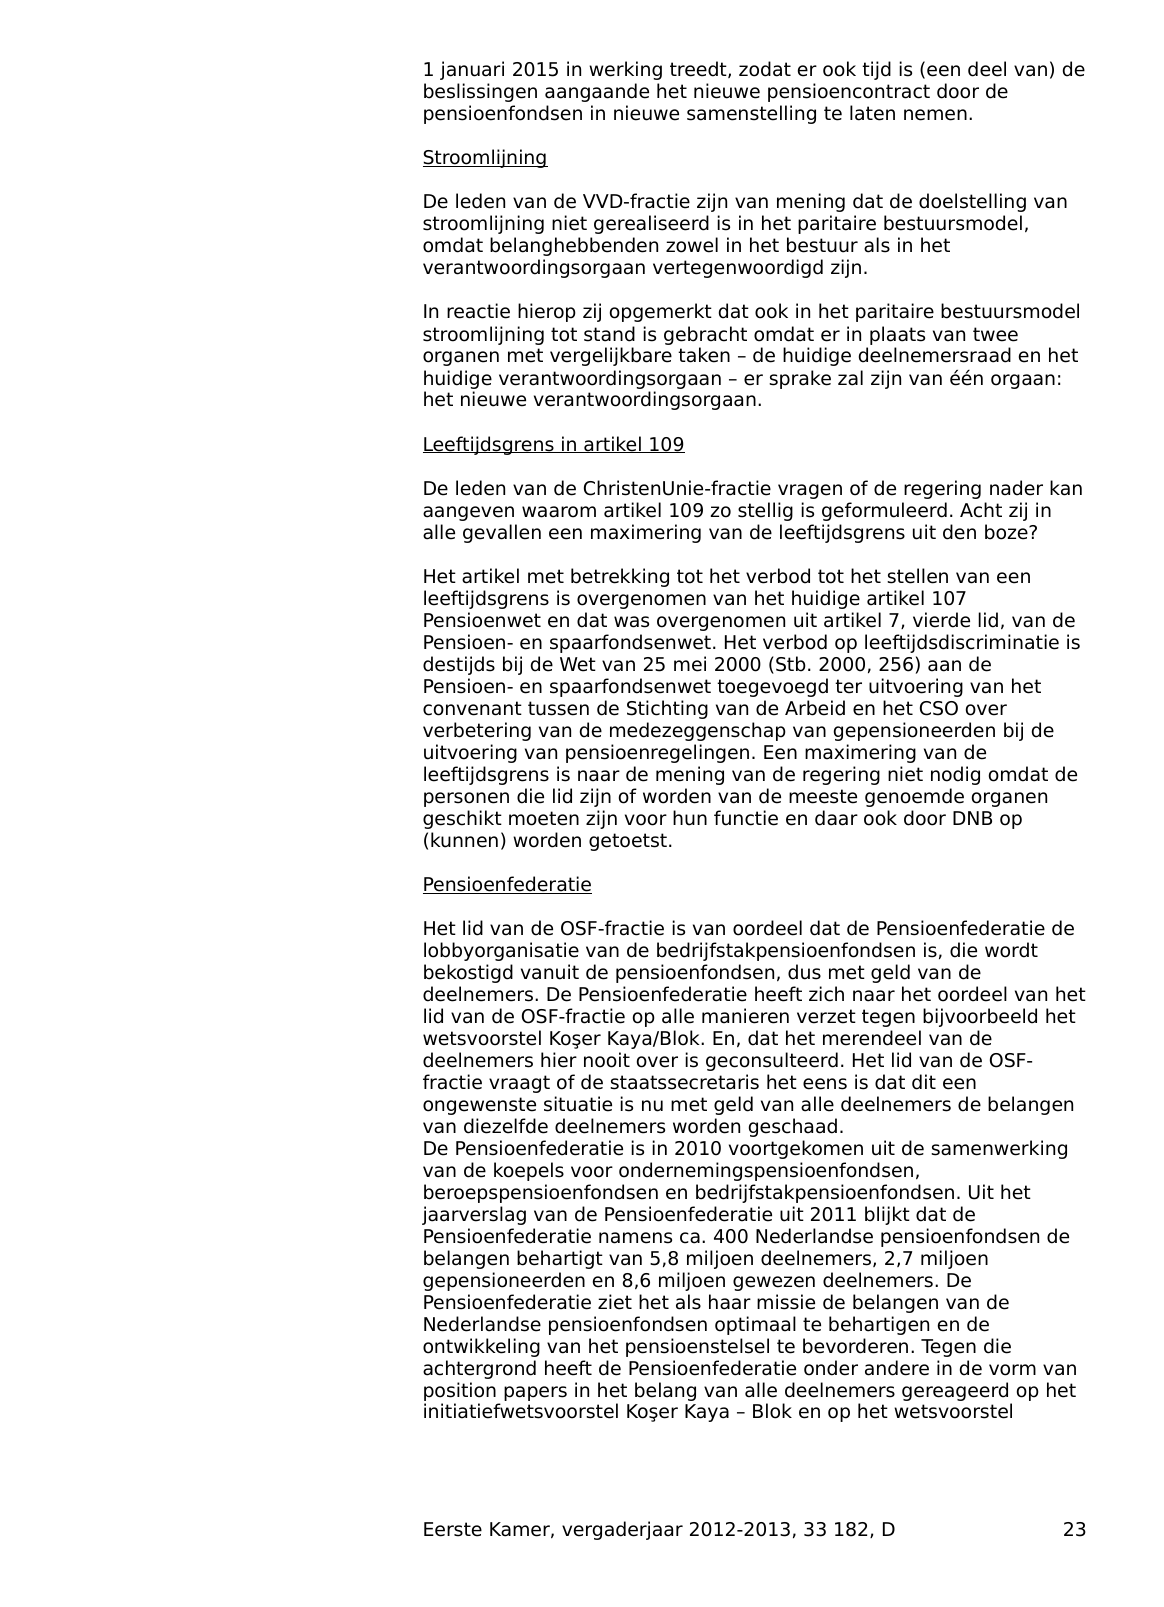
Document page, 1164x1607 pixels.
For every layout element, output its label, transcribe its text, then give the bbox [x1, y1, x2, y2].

text De leden van de ChristenUnie-fractie vragen of de regering nader kan aangeven waarom artikel 109 zo stellig is geformuleerd. Acht zij in alle gevallen een maximering van de leeftijdsgrens uit den boze? [422, 478, 1087, 544]
subtitle Stroomlijning [422, 147, 1087, 169]
subtitle Leeftijdsgrens in artikel 109 [422, 433, 1087, 456]
text De Pensioenfederatie is in 2010 voortgekomen uit de samenwerking van de koepels voor ondernemingspensioenfondsen, beroepspensioenfondsen en bedrijfstakpensioenfondsen. Uit het jaarverslag van de Pensioenfederatie uit 2011 blijkt dat de Pensioenfederatie namens ca. 400 Nederlandse pensioenfondsen de belangen behartigt van 5,8 miljoen deelnemers, 2,7 miljoen gepensioneerden en 8,6 miljoen gewezen deelnemers. De Pensioenfederatie ziet het als haar missie de belangen van de Nederlandse pensioenfondsen optimaal te behartigen en de ontwikkeling van het pensioenstelsel te bevorderen. Tegen die achtergrond heeft de Pensioenfederatie onder andere in de vorm van position papers in het belang van alle deelnemers gereageerd op het initiatiefwetsvoorstel Koşer Kaya – Blok en op het wetsvoorstel [422, 1138, 1087, 1423]
subtitle Pensioenfederatie [422, 874, 1087, 896]
text Het lid van de OSF-fractie is van oordeel dat de Pensioenfederatie de lobbyorganisatie van de bedrijfstakpensioenfondsen is, die wordt bekostigd vanuit de pensioenfondsen, dus met geld van de deelnemers. De Pensioenfederatie heeft zich naar het oordeel van het lid van de OSF-fractie op alle manieren verzet tegen bijvoorbeeld het wetsvoorstel Koşer Kaya/Blok. En, dat het merendeel van de deelnemers hier nooit over is geconsulteerd. Het lid van de OSF-fractie vraagt of de staatssecretaris het eens is dat dit een ongewenste situatie is nu met geld van alle deelnemers de belangen van diezelfde deelnemers worden geschaad. [422, 918, 1087, 1138]
text 1 januari 2015 in werking treedt, zodat er ook tijd is (een deel van) de beslissingen aangaande het nieuwe pensioencontract door de pensioenfondsen in nieuwe samenstelling te laten nemen. [422, 59, 1087, 125]
text Het artikel met betrekking tot het verbod tot het stellen van een leeftijdsgrens is overgenomen van het huidige artikel 107 Pensioenwet en dat was overgenomen uit artikel 7, vierde lid, van de Pensioen- en spaarfondsenwet. Het verbod op leeftijdsdiscriminatie is destijds bij de Wet van 25 mei 2000 (Stb. 2000, 256) aan de Pensioen- en spaarfondsenwet toegevoegd ter uitvoering van het convenant tussen de Stichting van de Arbeid en het CSO over verbetering van de medezeggenschap van gepensioneerden bij de uitvoering van pensioenregelingen. Een maximering van de leeftijdsgrens is naar de mening van de regering niet nodig omdat de personen die lid zijn of worden van de meeste genoemde organen geschikt moeten zijn voor hun functie en daar ook door DNB op (kunnen) worden getoetst. [422, 566, 1087, 852]
text In reactie hierop zij opgemerkt dat ook in het paritaire bestuursmodel stroomlijning tot stand is gebracht omdat er in plaats van twee organen met vergelijkbare taken – de huidige deelnemersraad en het huidige verantwoordingsorgaan – er sprake zal zijn van één orgaan: het nieuwe verantwoordingsorgaan. [422, 301, 1087, 411]
text De leden van de VVD-fractie zijn van mening dat de doelstelling van stroomlijning niet gerealiseerd is in het paritaire bestuursmodel, omdat belanghebbenden zowel in het bestuur als in het verantwoordingsorgaan vertegenwoordigd zijn. [422, 191, 1087, 279]
